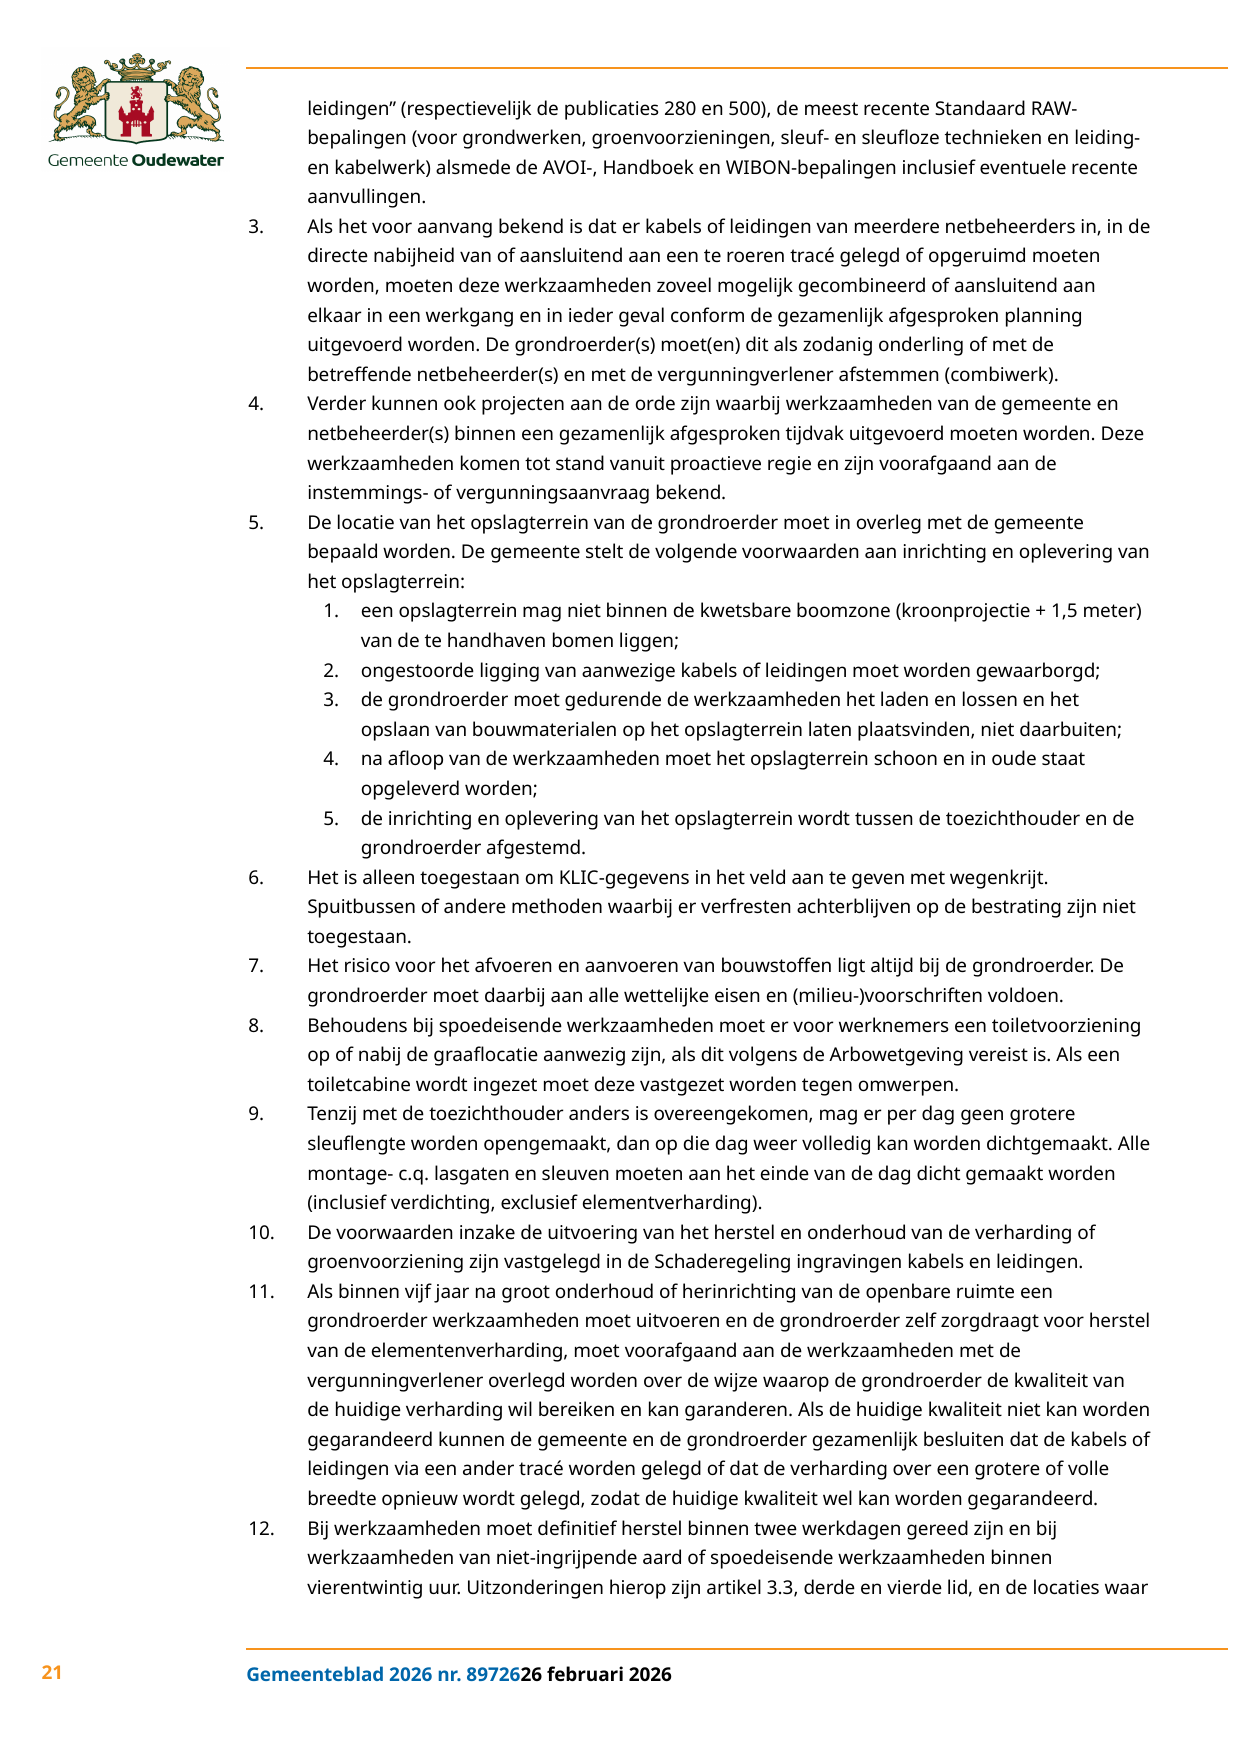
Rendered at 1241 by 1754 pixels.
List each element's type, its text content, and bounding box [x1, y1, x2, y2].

list Verder kunnen ook projecten aan de orde zijn waarbij werkzaamheden van de gemeente en netbeheerder(s) binnen een gezamenlijk afgesproken tijdvak uitgevoerd moeten worden. Deze werkzaamheden komen tot stand vanuit proactieve regie en zijn voorafgaand aan de instemmings- of vergunningsaanvraag bekend. [248, 391, 1152, 505]
picture [41, 47, 231, 172]
list Het risico voor het afvoeren en aanvoeren van bouwstoffen ligt altijd bij de grondroerder. De grondroerder moet daarbij aan alle wettelijke eisen en (milieu-)voorschriften voldoen. [248, 953, 1152, 1008]
list Als het voor aanvang bekend is dat er kabels of leidingen van meerdere netbeheerders in, in de directe nabijheid van of aansluitend aan een te roeren tracé gelegd of opgeruimd moeten worden, moeten deze werkzaamheden zoveel mogelijk gecombineerd of aansluitend aan elkaar in een werkgang en in ieder geval conform de gezamenlijk afgesproken planning uitgevoerd worden. De grondroerder(s) moet(en) dit als zodanig onderling of met de betreffende netbeheerder(s) en met de vergunningverlener afstemmen (combiwerk). [248, 213, 1152, 387]
list Bij werkzaamheden moet definitief herstel binnen twee werkdagen gereed zijn en bij werkzaamheden van niet-ingrijpende aard of spoedeisende werkzaamheden binnen vierentwintig uur. Uitzonderingen hierop zijn artikel 3.3, derde en vierde lid, en de locaties waar [248, 1515, 1152, 1600]
list de grondroerder moet gedurende de werkzaamheden het laden en lossen en het opslaan van bouwmaterialen op het opslagterrein laten plaatsvinden, niet daarbuiten; [323, 686, 1152, 742]
list de inrichting en oplevering van het opslagterrein wordt tussen de toezichthouder en de grondroerder afgestemd. [323, 805, 1152, 860]
list na afloop van de werkzaamheden moet het opslagterrein schoon en in oude staat opgeleverd worden; [323, 746, 1152, 801]
list Behoudens bij spoedeisende werkzaamheden moet er voor werknemers een toiletvoorziening op of nabij de graaflocatie aanwezig zijn, als dit volgens de Arbowetgeving vereist is. Als een toiletcabine wordt ingezet moet deze vastgezet worden tegen omwerpen. [248, 1012, 1152, 1097]
list leidingen” (respectievelijk de publicaties 280 en 500), de meest recente Standaard RAW-bepalingen (voor grondwerken, groenvoorzieningen, sleuf- en sleufloze technieken en leiding- en kabelwerk) alsmede de AVOI-, Handboek en WIBON-bepalingen inclusief eventuele recente aanvullingen. [248, 95, 1152, 209]
list Het is alleen toegestaan om KLIC-gegevens in het veld aan te geven met wegenkrijt. Spuitbussen of andere methoden waarbij er verfresten achterblijven op de bestrating zijn niet toegestaan. [248, 864, 1152, 949]
list De locatie van het opslagterrein van de grondroerder moet in overleg met de gemeente bepaald worden. De gemeente stelt de volgende voorwaarden aan inrichting en oplevering van het opslagterrein: [248, 509, 1152, 594]
list Als binnen vijf jaar na groot onderhoud of herinrichting van de openbare ruimte een grondroerder werkzaamheden moet uitvoeren en de grondroerder zelf zorgdraagt voor herstel van de elementenverharding, moet voorafgaand aan de werkzaamheden met de vergunningverlener overlegd worden over de wijze waarop de grondroerder de kwaliteit van de huidige verharding wil bereiken en kan garanderen. Als de huidige kwaliteit niet kan worden gegarandeerd kunnen de gemeente en de grondroerder gezamenlijk besluiten dat de kabels of leidingen via een ander tracé worden gelegd of dat de verharding over een grotere of volle breedte opnieuw wordt gelegd, zodat de huidige kwaliteit wel kan worden gegarandeerd. [248, 1278, 1152, 1511]
list ongestoorde ligging van aanwezige kabels of leidingen moet worden gewaarborgd; [323, 657, 1152, 683]
list Tenzij met de toezichthouder anders is overeengekomen, mag er per dag geen grotere sleuflengte worden opengemaakt, dan op die dag weer volledig kan worden dichtgemaakt. Alle montage- c.q. lasgaten en sleuven moeten aan het einde van de dag dicht gemaakt worden (inclusief verdichting, exclusief elementverharding). [248, 1101, 1152, 1215]
list een opslagterrein mag niet binnen de kwetsbare boomzone (kroonprojectie + 1,5 meter) van de te handhaven bomen liggen; [323, 598, 1152, 653]
list De voorwaarden inzake de uitvoering van het herstel en onderhoud van de verharding of groenvoorziening zijn vastgelegd in de Schaderegeling ingravingen kabels en leidingen. [248, 1219, 1152, 1274]
